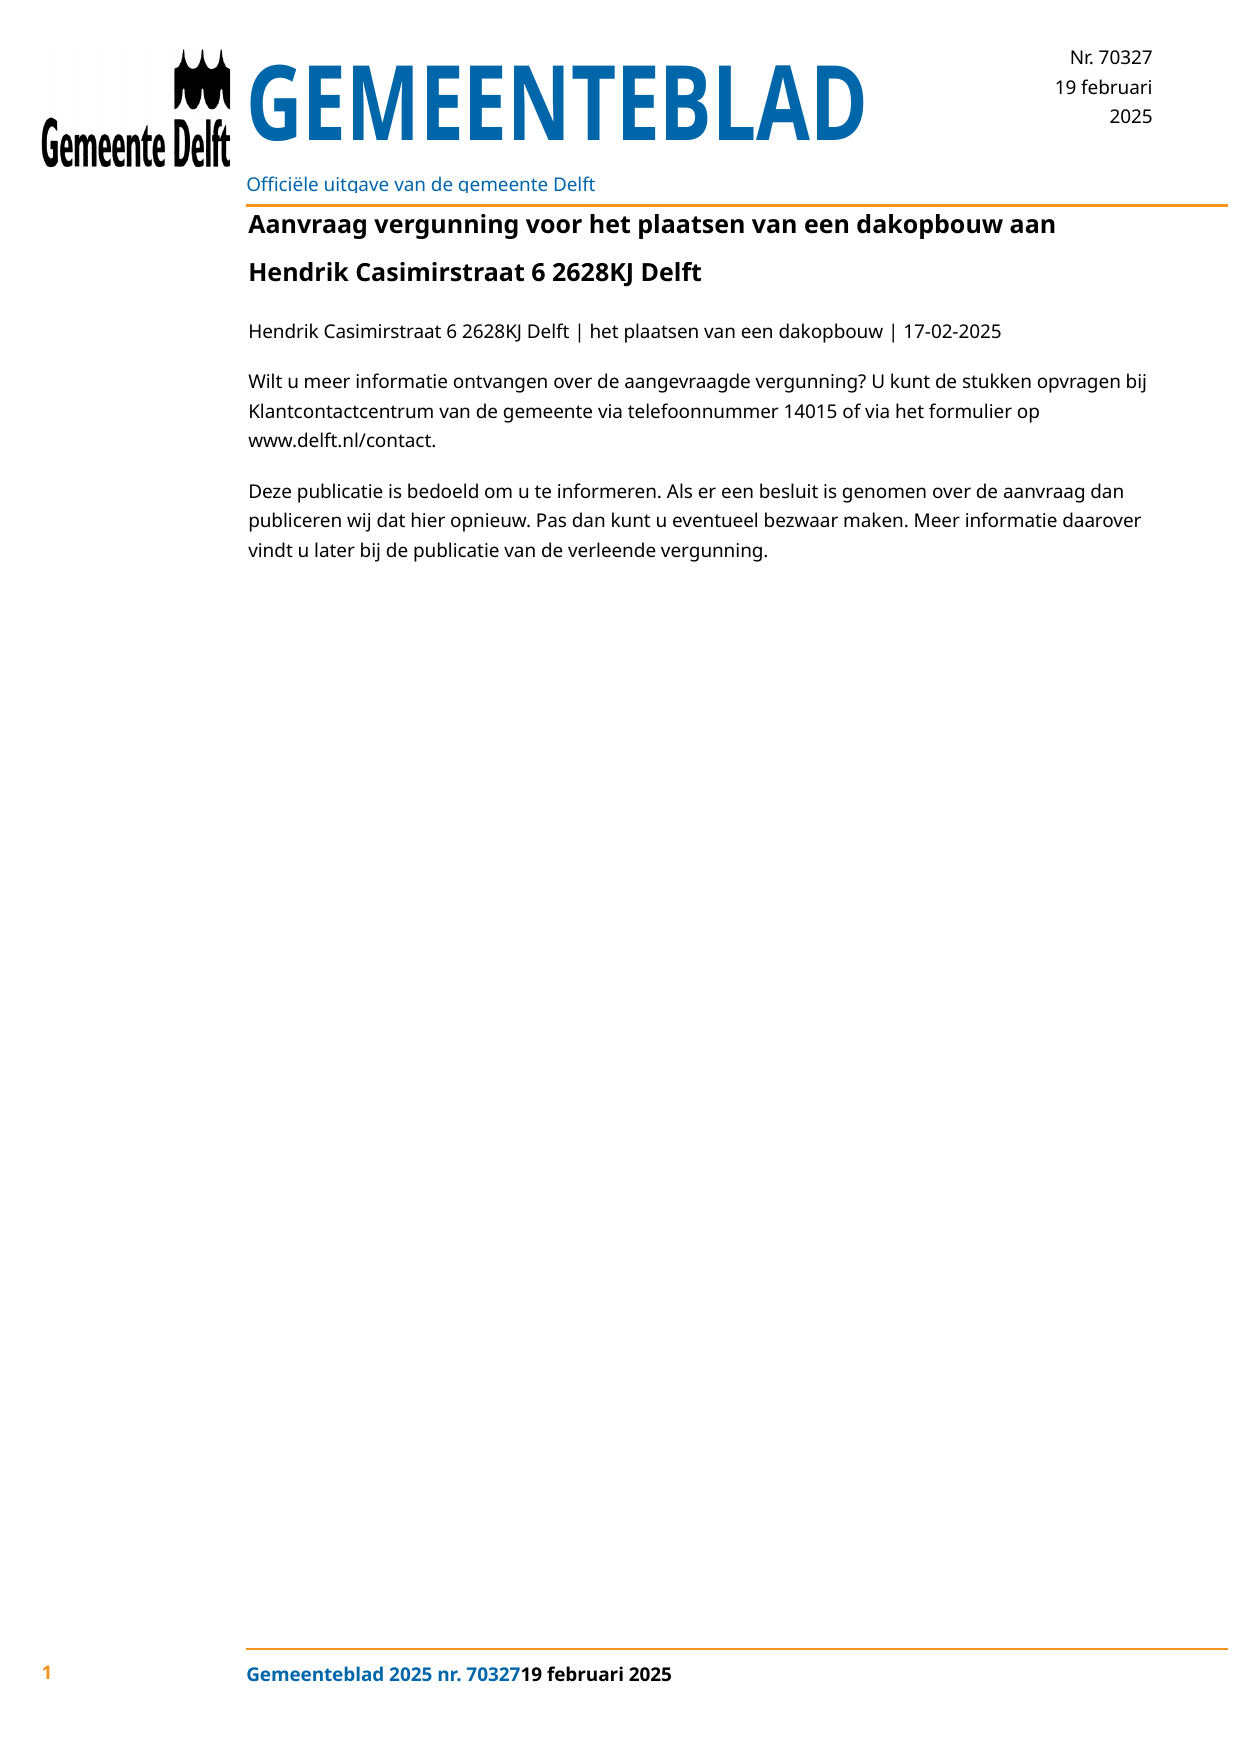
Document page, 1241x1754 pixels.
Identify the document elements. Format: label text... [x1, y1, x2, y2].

text Deze publicatie is bedoeld om u te informeren. Als er een besluit is genomen over de aanvraag dan publiceren wij dat hier opnieuw. Pas dan kunt u eventueel bezwaar maken. Meer informatie daarover vindt u later bij de publicatie van de verleende vergunning. [248, 478, 1152, 563]
picture [41, 47, 231, 172]
text Wilt u meer informatie ontvangen over de aangevraagde vergunning? U kunt de stukken opvragen bij Klantcontactcentrum van de gemeente via telefoonnummer 14015 of via het formulier op www.delft.nl/contact. [248, 368, 1152, 453]
text Aanvraag vergunning voor het plaatsen van een dakopbouw aan Hendrik Casimirstraat 6 2628KJ Delft [248, 207, 1152, 288]
text Hendrik Casimirstraat 6 2628KJ Delft | het plaatsen van een dakopbouw | 17-02-2025 [248, 318, 1152, 344]
